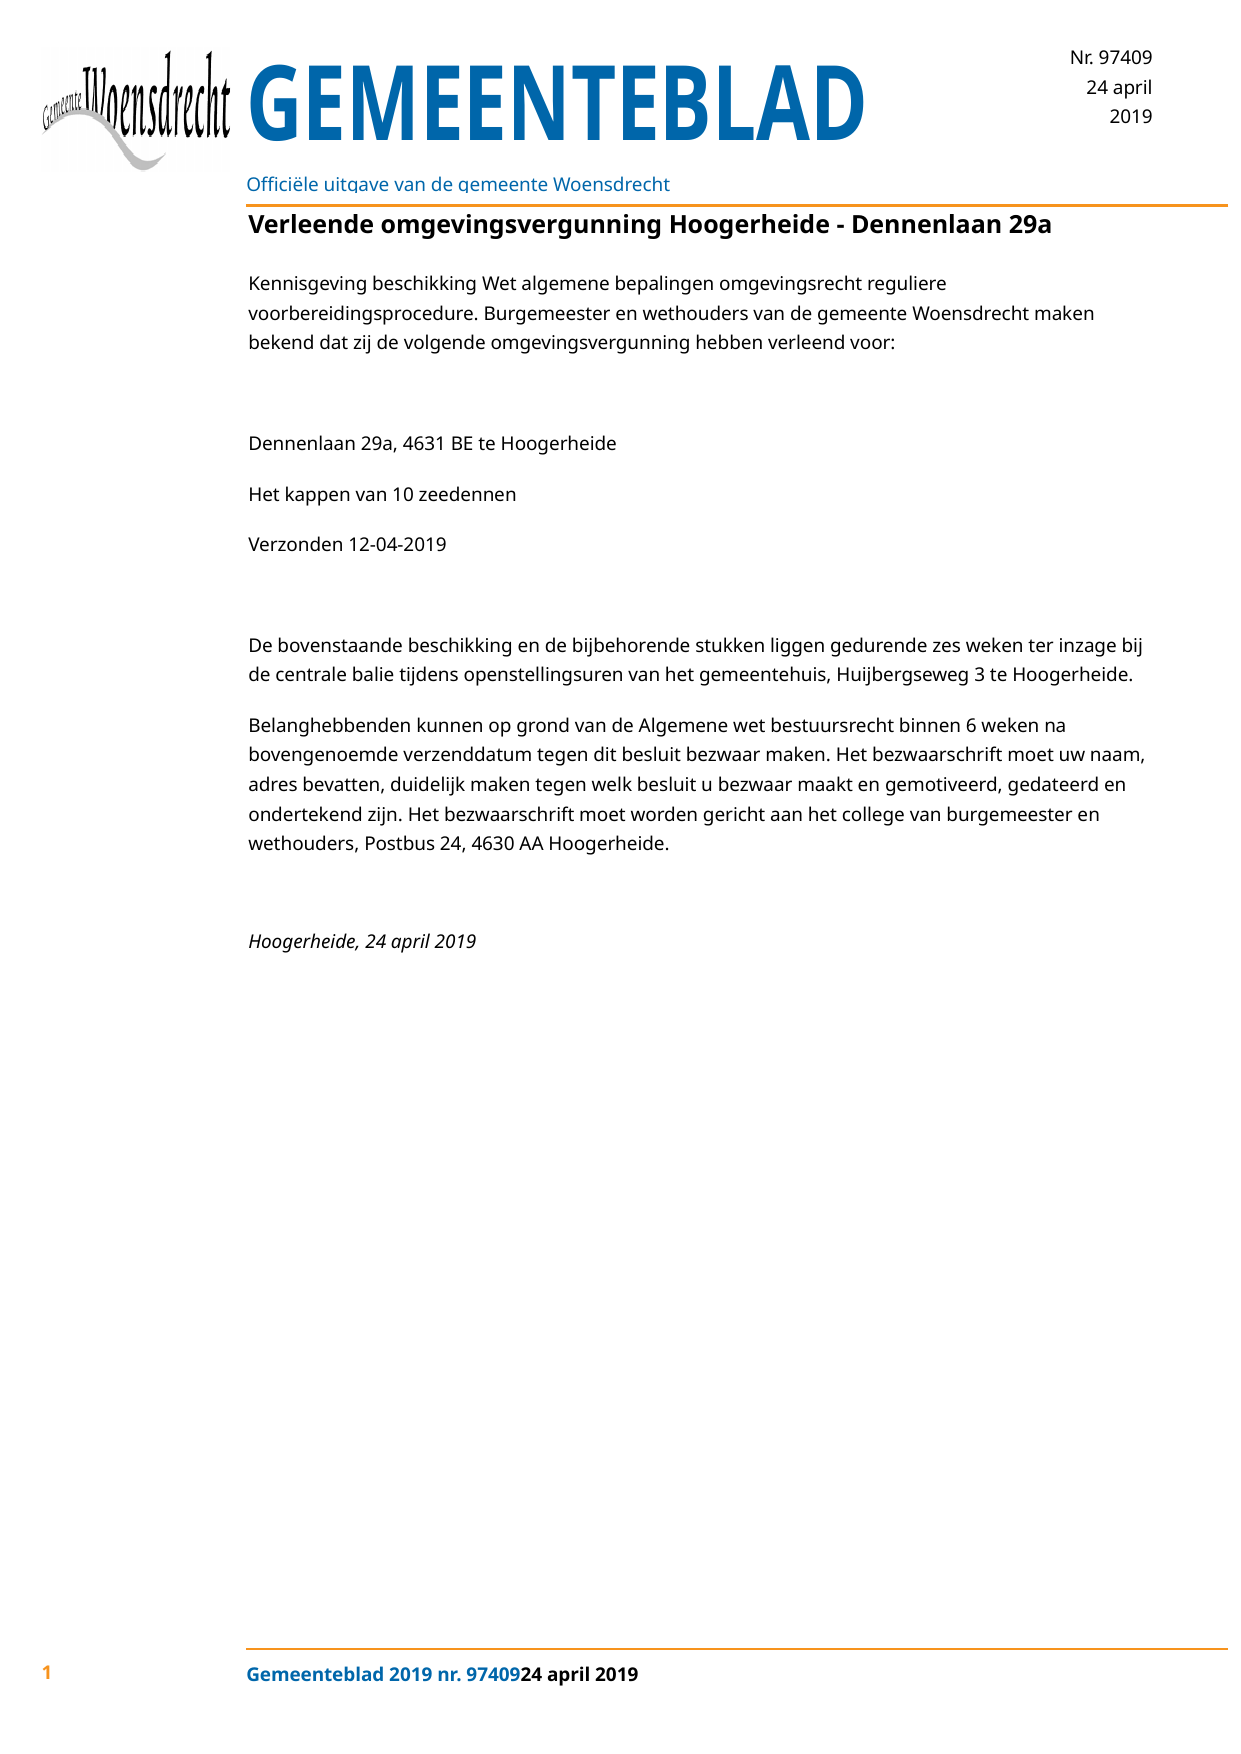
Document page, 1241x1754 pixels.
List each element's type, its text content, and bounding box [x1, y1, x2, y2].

text Het kappen van 10 zeedennen [248, 481, 1152, 506]
picture [41, 47, 231, 172]
text Verzonden 12-04-2019 [248, 531, 1152, 557]
text Verleende omgevingsvergunning Hoogerheide - Dennenlaan 29a [248, 207, 1152, 241]
text De bovenstaande beschikking en de bijbehorende stukken liggen gedurende zes weken ter inzage bij de centrale balie tijdens openstellingsuren van het gemeentehuis, Huijbergseweg 3 te Hoogerheide. [248, 632, 1152, 687]
text Kennisgeving beschikking Wet algemene bepalingen omgevingsrecht reguliere voorbereidingsprocedure. Burgemeester en wethouders van de gemeente Woensdrecht maken bekend dat zij de volgende omgevingsvergunning hebben verleend voor: [248, 270, 1152, 355]
text Belanghebbenden kunnen op grond van de Algemene wet bestuursrecht binnen 6 weken na bovengenoemde verzenddatum tegen dit besluit bezwaar maken. Het bezwaarschrift moet uw naam, adres bevatten, duidelijk maken tegen welk besluit u bezwaar maakt en gemotiveerd, gedateerd en ondertekend zijn. Het bezwaarschrift moet worden gericht aan het college van burgemeester en wethouders, Postbus 24, 4630 AA Hoogerheide. [248, 712, 1152, 856]
text Dennenlaan 29a, 4631 BE te Hoogerheide [248, 430, 1152, 456]
text Hoogerheide, 24 april 2019 [248, 928, 1152, 954]
